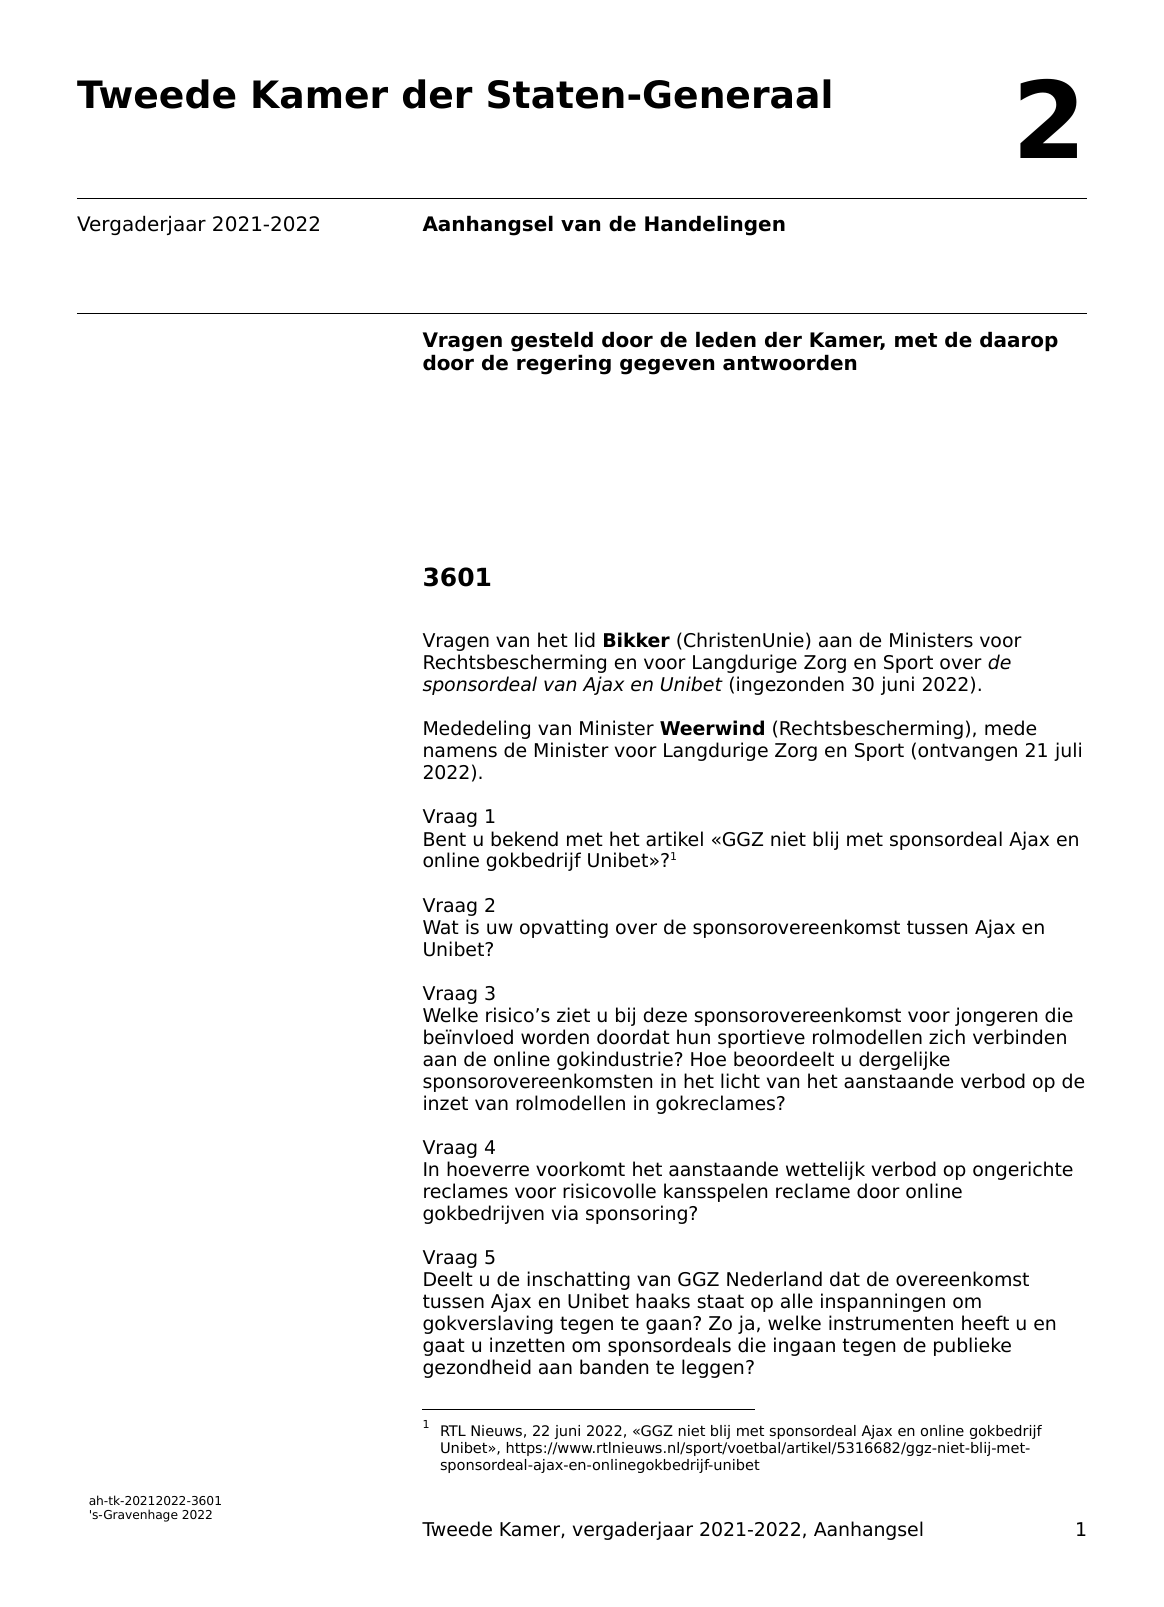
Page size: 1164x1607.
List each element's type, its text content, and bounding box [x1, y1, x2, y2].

text Wat is uw opvatting over de sponsorovereenkomst tussen Ajax en Unibet? [422, 917, 1087, 961]
text Vraag 3 [422, 983, 1087, 1005]
table_cell Vragen gesteld door de leden der Kamer, met de daarop door de regering gegeven antwoorden [422, 314, 1087, 375]
text RTL Nieuws, 22 juni 2022, «GGZ niet blij met sponsordeal Ajax en online gokbedrijf Unibet», https://www.rtlnieuws.nl/sport/voetbal/artikel/5316682/ggz-niet-blij-met-sponsordeal-ajax-en-onlinegokbedrijf-unibet [422, 1418, 1087, 1474]
text Mededeling van Minister Weerwind (Rechtsbescherming), mede namens de Minister voor Langdurige Zorg en Sport (ontvangen 21 juli 2022). [422, 718, 1087, 784]
table_header Tweede Kamer der Staten-Generaal [77, 59, 886, 198]
text 's-Gravenhage 2022 [88, 1508, 323, 1522]
table_cell Aanhangsel van de Handelingen [422, 199, 1087, 313]
table_header 2 [886, 59, 1087, 198]
text Vraag 5 [422, 1247, 1087, 1269]
text Deelt u de inschatting van GGZ Nederland dat de overeenkomst tussen Ajax en Unibet haaks staat op alle inspanningen om gokverslaving tegen te gaan? Zo ja, welke instrumenten heeft u en gaat u inzetten om sponsordeals die ingaan tegen de publieke gezondheid aan banden te leggen? [422, 1269, 1087, 1379]
text In hoeverre voorkomt het aanstaande wettelijk verbod op ongerichte reclames voor risicovolle kansspelen reclame door online gokbedrijven via sponsoring? [422, 1159, 1087, 1225]
text Welke risico’s ziet u bij deze sponsorovereenkomst voor jongeren die beïnvloed worden doordat hun sportieve rolmodellen zich verbinden aan de online gokindustrie? Hoe beoordeelt u dergelijke sponsorovereenkomsten in het licht van het aanstaande verbod op de inzet van rolmodellen in gokreclames? [422, 1005, 1087, 1114]
text Vraag 1 [422, 806, 1087, 828]
text Bent u bekend met het artikel «GGZ niet blij met sponsordeal Ajax en online gokbedrijf Unibet»? [422, 828, 1087, 872]
text 3601 [422, 563, 1087, 592]
text Vragen van het lid Bikker (ChristenUnie) aan de Ministers voor Rechtsbescherming en voor Langdurige Zorg en Sport over de sponsordeal van Ajax en Unibet (ingezonden 30 juni 2022). [422, 630, 1087, 696]
table_cell [77, 314, 422, 375]
table_cell Vergaderjaar 2021-2022 [77, 199, 422, 313]
text Vraag 2 [422, 894, 1087, 917]
text ah-tk-20212022-3601 [88, 1494, 323, 1508]
text Vraag 4 [422, 1137, 1087, 1159]
